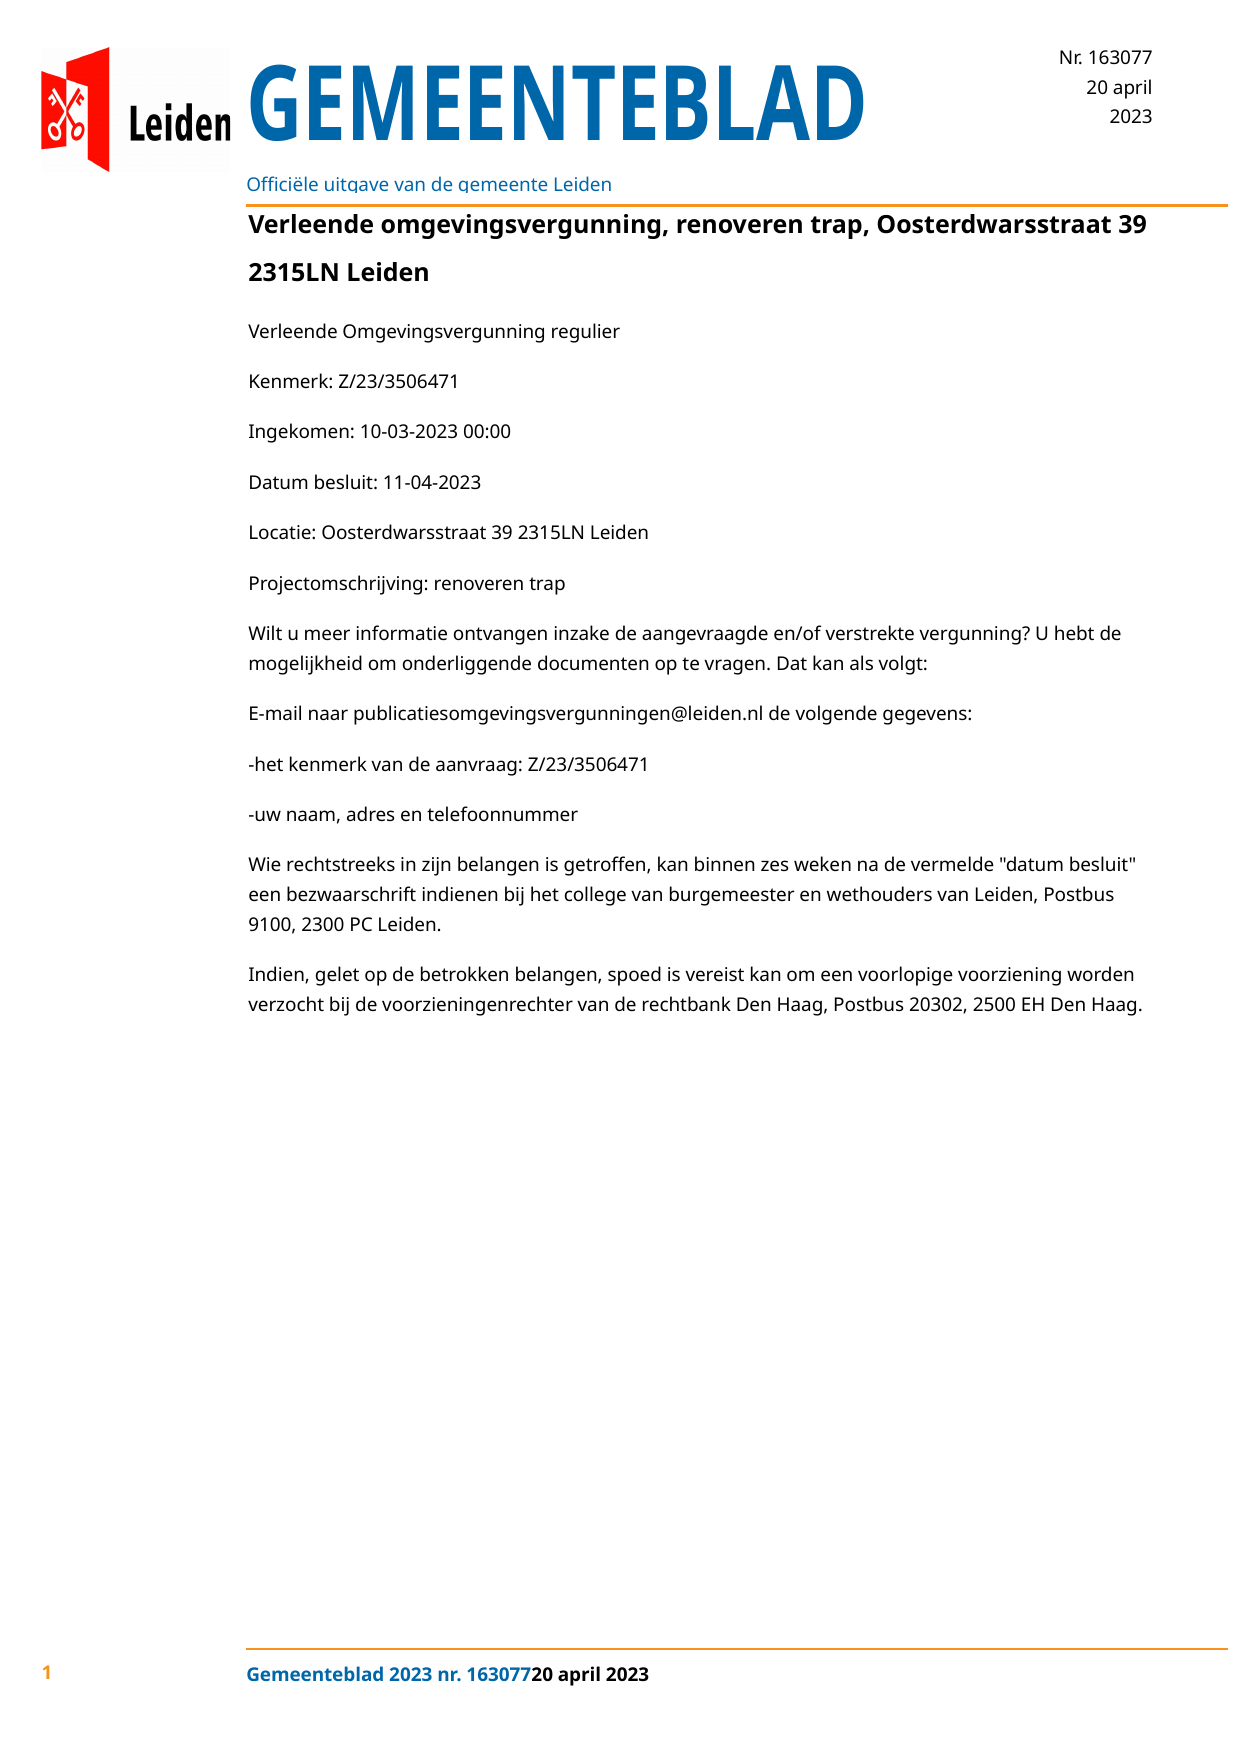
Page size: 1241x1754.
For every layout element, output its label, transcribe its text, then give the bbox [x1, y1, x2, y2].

text Projectomschrijving: renoveren trap [248, 570, 1152, 596]
picture [41, 47, 231, 172]
text -uw naam, adres en telefoonnummer [248, 801, 1152, 827]
text Locatie: Oosterdwarsstraat 39 2315LN Leiden [248, 519, 1152, 545]
text Indien, gelet op de betrokken belangen, spoed is vereist kan om een voorlopige voorziening worden verzocht bij de voorzieningenrechter van de rechtbank Den Haag, Postbus 20302, 2500 EH Den Haag. [248, 961, 1152, 1017]
text E-mail naar publicatiesomgevingsvergunningen@leiden.nl de volgende gegevens: [248, 700, 1152, 726]
text Kenmerk: Z/23/3506471 [248, 368, 1152, 394]
text Wie rechtstreeks in zijn belangen is getroffen, kan binnen zes weken na de vermelde "datum besluit" een bezwaarschrift indienen bij het college van burgemeester en wethouders van Leiden, Postbus 9100, 2300 PC Leiden. [248, 852, 1152, 937]
text Datum besluit: 11-04-2023 [248, 469, 1152, 495]
text -het kenmerk van de aanvraag: Z/23/3506471 [248, 751, 1152, 777]
text Ingekomen: 10-03-2023 00:00 [248, 419, 1152, 444]
text Verleende Omgevingsvergunning regulier [248, 318, 1152, 344]
text Verleende omgevingsvergunning, renoveren trap, Oosterdwarsstraat 39 2315LN Leiden [248, 207, 1152, 288]
text Wilt u meer informatie ontvangen inzake de aangevraagde en/of verstrekte vergunning? U hebt de mogelijkheid om onderliggende documenten op te vragen. Dat kan als volgt: [248, 620, 1152, 676]
